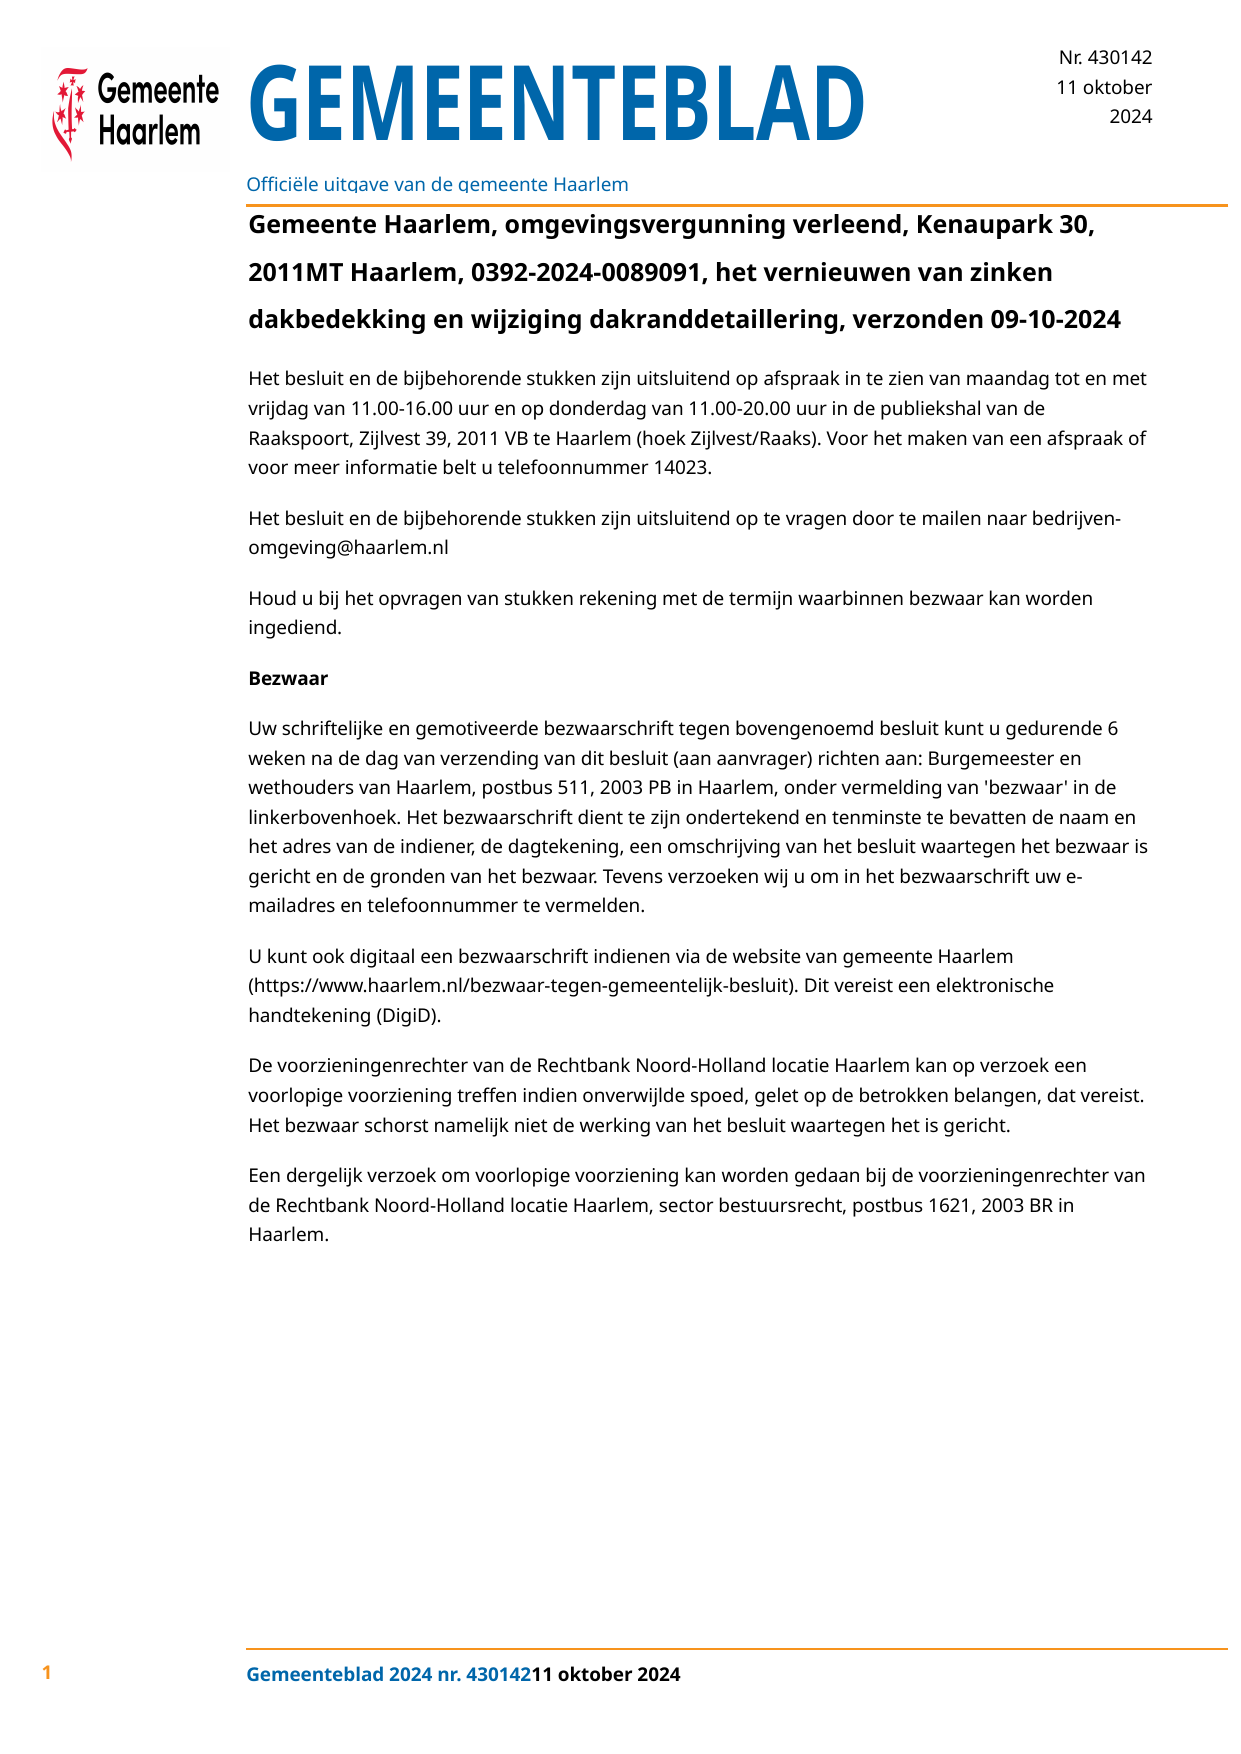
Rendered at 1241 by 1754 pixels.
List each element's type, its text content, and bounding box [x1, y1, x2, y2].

text Houd u bij het opvragen van stukken rekening met de termijn waarbinnen bezwaar kan worden ingediend. [248, 585, 1152, 640]
text Uw schriftelijke en gemotiveerde bezwaarschrift tegen bovengenoemd besluit kunt u gedurende 6 weken na de dag van verzending van dit besluit (aan aanvrager) richten aan: Burgemeester en wethouders van Haarlem, postbus 511, 2003 PB in Haarlem, onder vermelding van 'bezwaar' in de linkerbovenhoek. Het bezwaarschrift dient te zijn ondertekend en tenminste te bevatten de naam en het adres van de indiener, de dagtekening, een omschrijving van het besluit waartegen het bezwaar is gericht en de gronden van het bezwaar. Tevens verzoeken wij u om in het bezwaarschrift uw e-mailadres en telefoonnummer te vermelden. [248, 715, 1152, 918]
text Bezwaar [248, 665, 1152, 690]
text De voorzieningenrechter van de Rechtbank Noord-Holland locatie Haarlem kan op verzoek een voorlopige voorziening treffen indien onverwijlde spoed, gelet op de betrokken belangen, dat vereist. Het bezwaar schorst namelijk niet de werking van het besluit waartegen het is gericht. [248, 1053, 1152, 1137]
text Het besluit en de bijbehorende stukken zijn uitsluitend op te vragen door te mailen naar bedrijven-omgeving@haarlem.nl [248, 505, 1152, 560]
text Het besluit en de bijbehorende stukken zijn uitsluitend op afspraak in te zien van maandag tot en met vrijdag van 11.00-16.00 uur en op donderdag van 11.00-20.00 uur in de publiekshal van de Raakspoort, Zijlvest 39, 2011 VB te Haarlem (hoek Zijlvest/Raaks). Voor het maken van een afspraak of voor meer informatie belt u telefoonnummer 14023. [248, 366, 1152, 480]
text Een dergelijk verzoek om voorlopige voorziening kan worden gedaan bij de voorzieningenrechter van de Rechtbank Noord-Holland locatie Haarlem, sector bestuursrecht, postbus 1621, 2003 BR in Haarlem. [248, 1162, 1152, 1247]
text U kunt ook digitaal een bezwaarschrift indienen via de website van gemeente Haarlem (https://www.haarlem.nl/bezwaar-tegen-gemeentelijk-besluit). Dit vereist een elektronische handtekening (DigiD). [248, 943, 1152, 1028]
text Gemeente Haarlem, omgevingsvergunning verleend, Kenaupark 30, 2011MT Haarlem, 0392-2024-0089091, het vernieuwen van zinken dakbedekking en wijziging dakranddetaillering, verzonden 09-10-2024 [248, 207, 1152, 336]
picture [41, 47, 231, 172]
